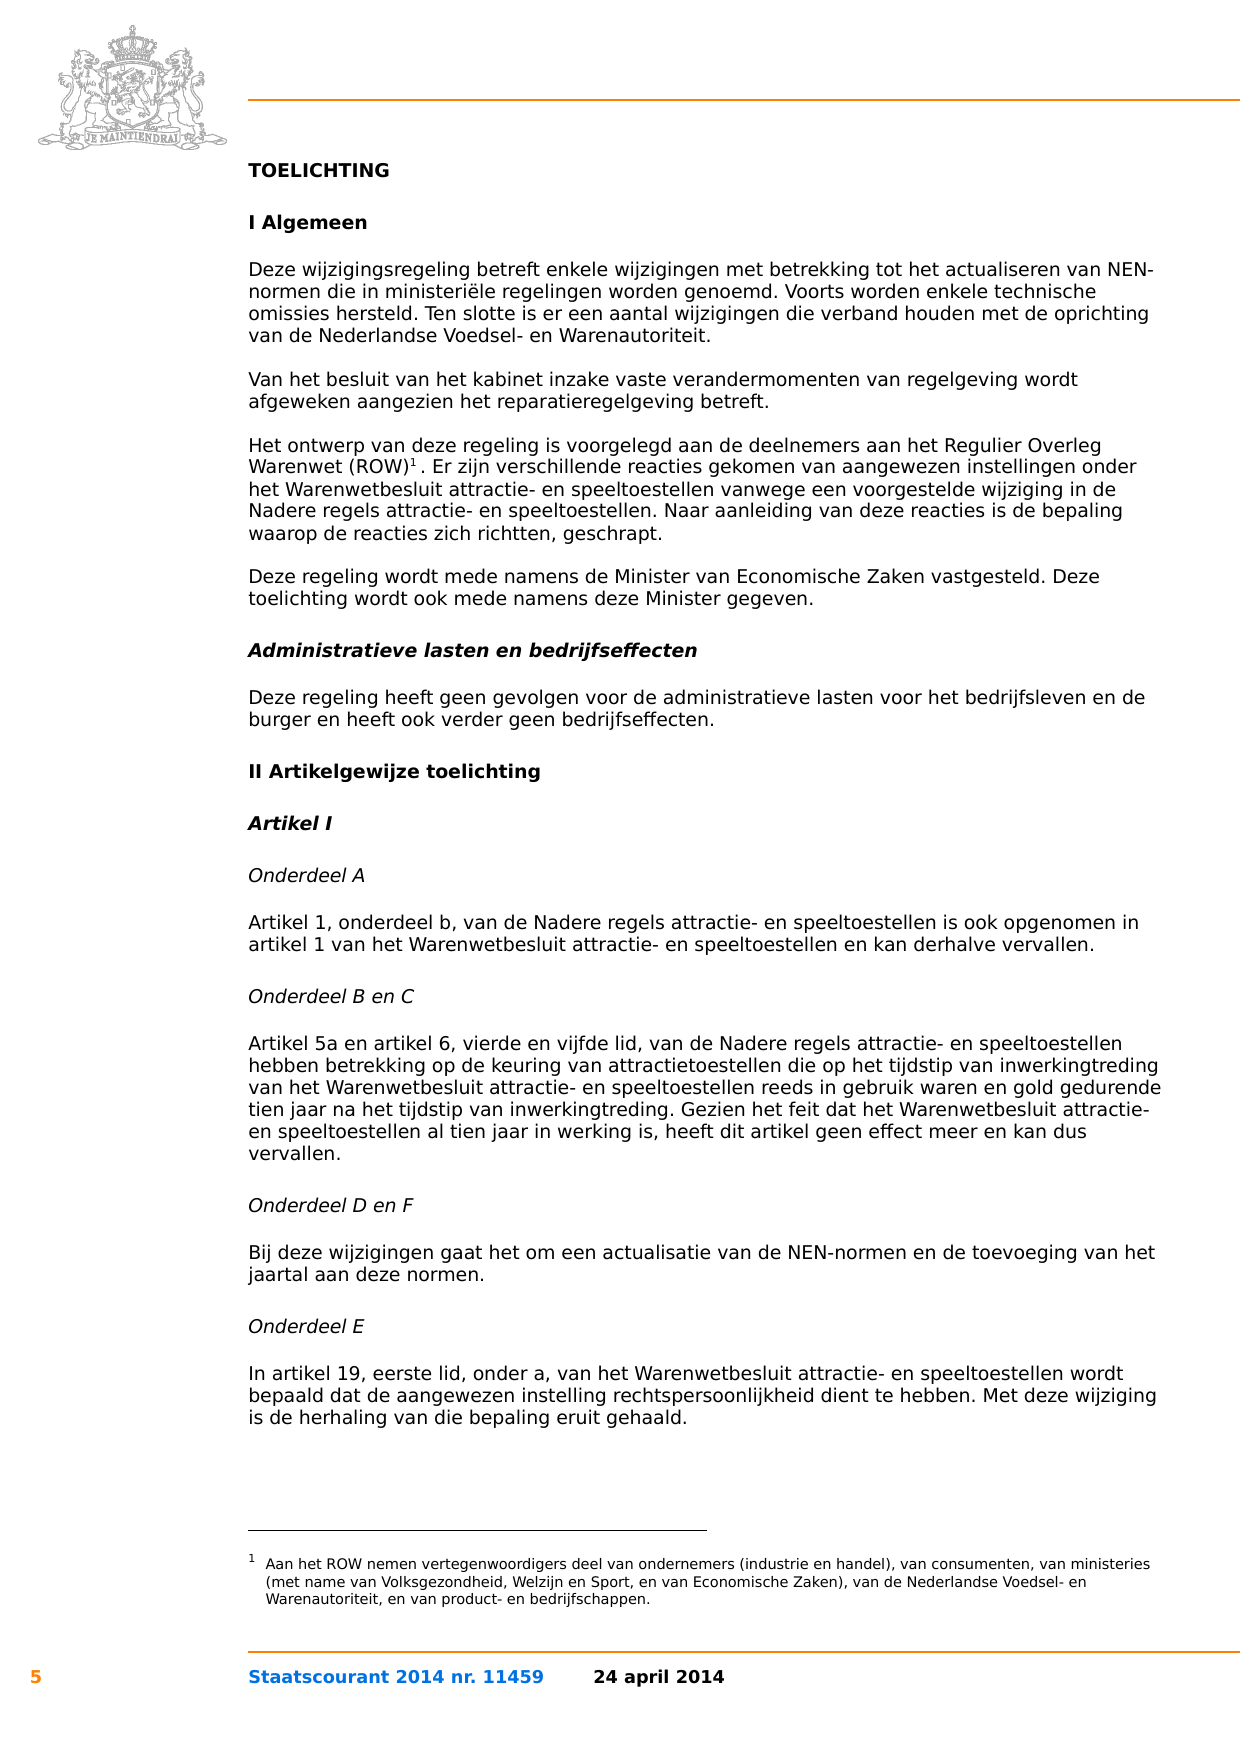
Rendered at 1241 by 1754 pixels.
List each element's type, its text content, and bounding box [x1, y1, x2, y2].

subtitle Administratieve lasten en bedrijfseffecten [248, 640, 1163, 662]
text Bij deze wijzigingen gaat het om een actualisatie van de NEN-normen en de toevoeging van het jaartal aan deze normen. [248, 1242, 1163, 1286]
subtitle I Algemeen [248, 212, 1163, 234]
subtitle Onderdeel E [248, 1316, 1163, 1338]
subtitle Onderdeel D en F [248, 1195, 1163, 1217]
text Van het besluit van het kabinet inzake vaste verandermomenten van regelgeving wordt afgeweken aangezien het reparatieregelgeving betreft. [248, 369, 1163, 413]
subtitle TOELICHTING [248, 160, 1163, 182]
subtitle II Artikelgewijze toelichting [248, 761, 1163, 783]
subtitle Onderdeel B en C [248, 986, 1163, 1008]
text Aan het ROW nemen vertegenwoordigers deel van ondernemers (industrie en handel), van consumenten, van ministeries (met name van Volksgezondheid, Welzijn en Sport, en van Economische Zaken), van de Nederlandse Voedsel- en Warenautoriteit, en van product- en bedrijfschappen. [248, 1552, 1163, 1608]
picture [38, 25, 227, 150]
text Deze regeling wordt mede namens de Minister van Economische Zaken vastgesteld. Deze toelichting wordt ook mede namens deze Minister gegeven. [248, 566, 1163, 610]
subtitle Artikel I [248, 813, 1163, 835]
text Deze regeling heeft geen gevolgen voor de administratieve lasten voor het bedrijfsleven en de burger en heeft ook verder geen bedrijfseffecten. [248, 687, 1163, 731]
text Het ontwerp van deze regeling is voorgelegd aan de deelnemers aan het Regulier Overleg Warenwet (ROW). Er zijn verschillende reacties gekomen van aangewezen instellingen onder het Warenwetbesluit attractie- en speeltoestellen vanwege een voorgestelde wijziging in de Nadere regels attractie- en speeltoestellen. Naar aanleiding van deze reacties is de bepaling waarop de reacties zich richtten, geschrapt. [248, 434, 1163, 544]
text Deze wijzigingsregeling betreft enkele wijzigingen met betrekking tot het actualiseren van NEN-normen die in ministeriële regelingen worden genoemd. Voorts worden enkele technische omissies hersteld. Ten slotte is er een aantal wijzigingen die verband houden met de oprichting van de Nederlandse Voedsel- en Warenautoriteit. [248, 259, 1163, 347]
subtitle Onderdeel A [248, 865, 1163, 887]
text In artikel 19, eerste lid, onder a, van het Warenwetbesluit attractie- en speeltoestellen wordt bepaald dat de aangewezen instelling rechtspersoonlijkheid dient te hebben. Met deze wijziging is de herhaling van die bepaling eruit gehaald. [248, 1363, 1163, 1429]
text Artikel 1, onderdeel b, van de Nadere regels attractie- en speeltoestellen is ook opgenomen in artikel 1 van het Warenwetbesluit attractie- en speeltoestellen en kan derhalve vervallen. [248, 912, 1163, 956]
text Artikel 5a en artikel 6, vierde en vijfde lid, van de Nadere regels attractie- en speeltoestellen hebben betrekking op de keuring van attractietoestellen die op het tijdstip van inwerkingtreding van het Warenwetbesluit attractie- en speeltoestellen reeds in gebruik waren en gold gedurende tien jaar na het tijdstip van inwerkingtreding. Gezien het feit dat het Warenwetbesluit attractie- en speeltoestellen al tien jaar in werking is, heeft dit artikel geen effect meer en kan dus vervallen. [248, 1033, 1163, 1165]
